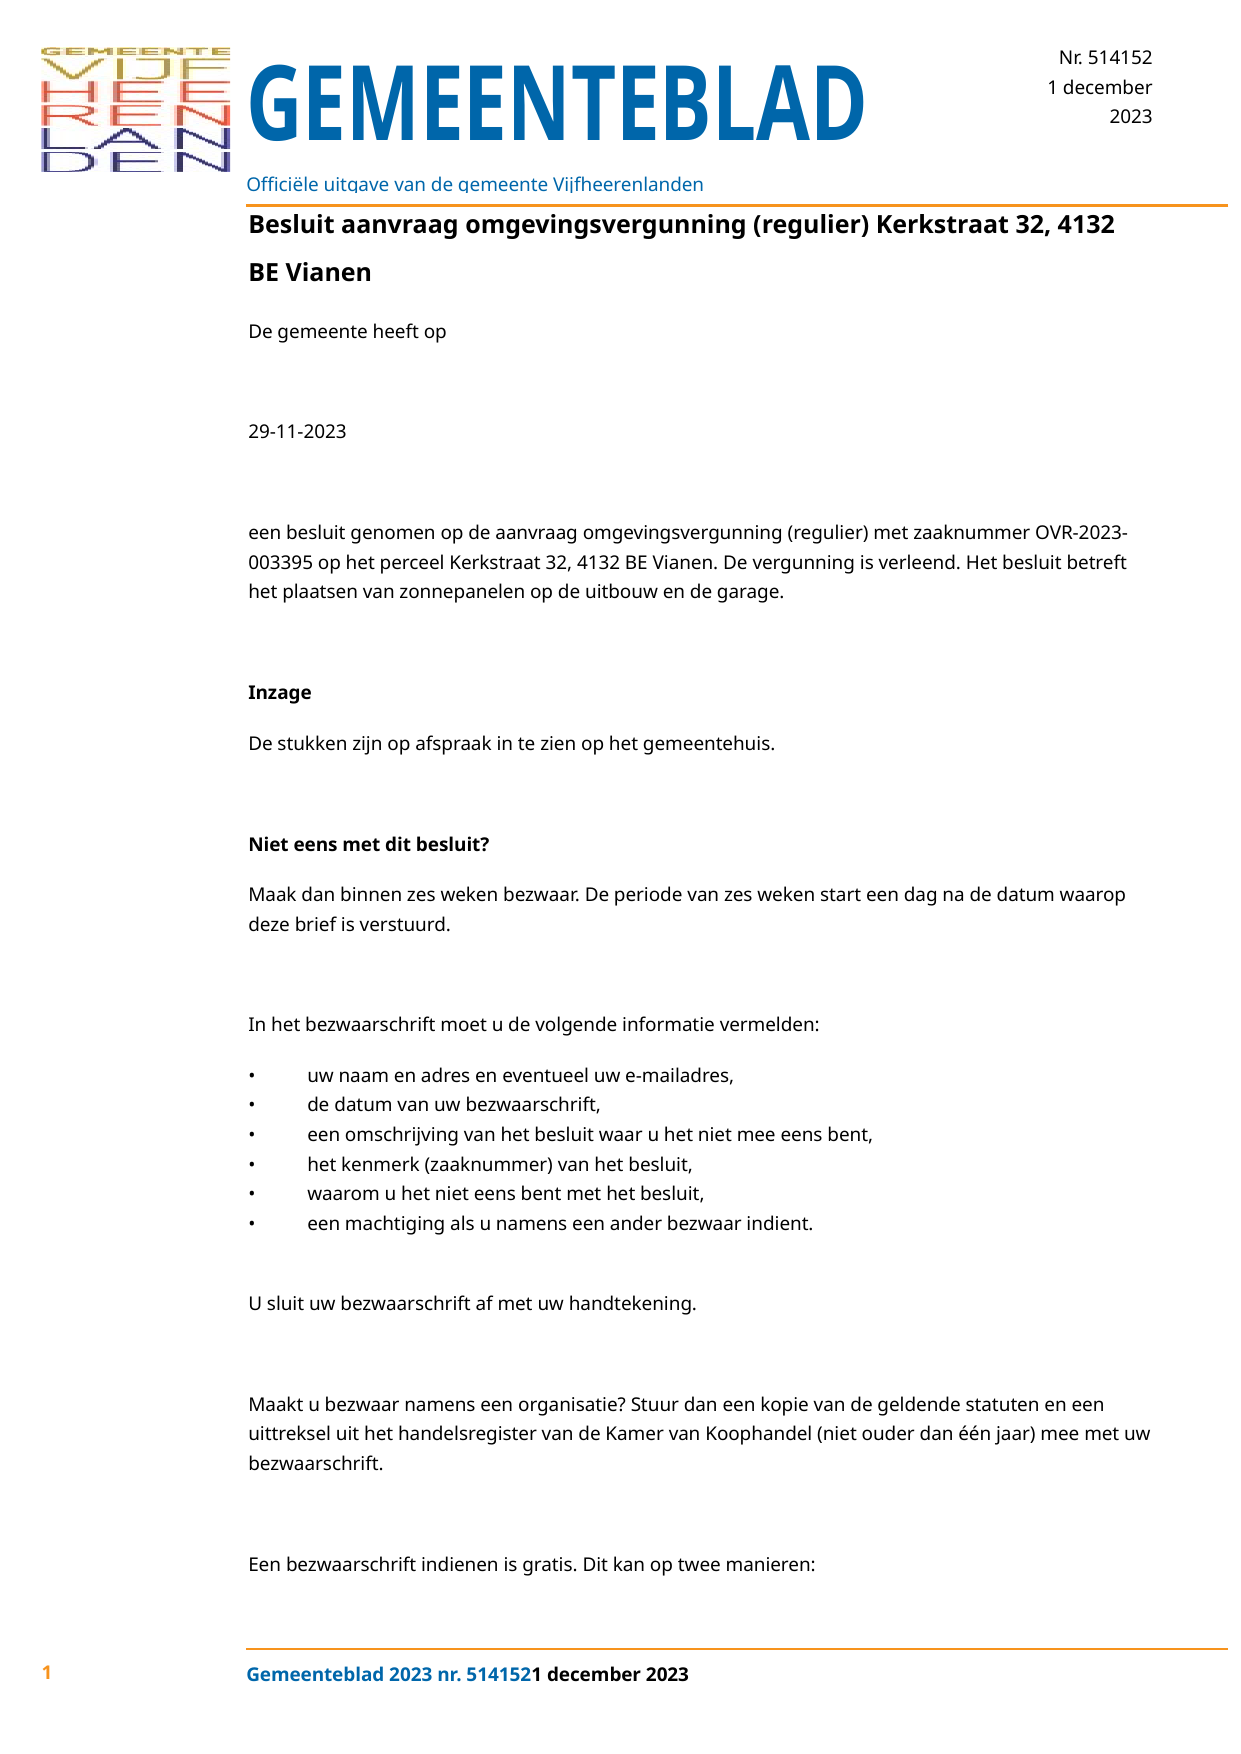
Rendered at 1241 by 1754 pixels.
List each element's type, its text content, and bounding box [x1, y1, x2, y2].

text In het bezwaarschrift moet u de volgende informatie vermelden: [248, 1012, 1152, 1037]
list het kenmerk (zaaknummer) van het besluit, [248, 1151, 1152, 1177]
list uw naam en adres en eventueel uw e-mailadres, [248, 1062, 1152, 1088]
list een omschrijving van het besluit waar u het niet mee eens bent, [248, 1121, 1152, 1147]
list de datum van uw bezwaarschrift, [248, 1092, 1152, 1117]
text Maak dan binnen zes weken bezwaar. De periode van zes weken start een dag na de datum waarop deze brief is verstuurd. [248, 881, 1152, 937]
text Inzage [248, 679, 1152, 705]
picture [41, 47, 231, 172]
list een machtiging als u namens een ander bezwaar indient. [248, 1210, 1152, 1236]
list waarom u het niet eens bent met het besluit, [248, 1180, 1152, 1206]
text een besluit genomen op de aanvraag omgevingsvergunning (regulier) met zaaknummer OVR-2023-003395 op het perceel Kerkstraat 32, 4132 BE Vianen. De vergunning is verleend. Het besluit betreft het plaatsen van zonnepanelen op de uitbouw en de garage. [248, 519, 1152, 604]
text Maakt u bezwaar namens een organisatie? Stuur dan een kopie van de geldende statuten en een uittreksel uit het handelsregister van de Kamer van Koophandel (niet ouder dan één jaar) mee met uw bezwaarschrift. [248, 1391, 1152, 1476]
text Een bezwaarschrift indienen is gratis. Dit kan op twee manieren: [248, 1551, 1152, 1577]
text Niet eens met dit besluit? [248, 831, 1152, 857]
text 29-11-2023 [248, 419, 1152, 444]
text U sluit uw bezwaarschrift af met uw handtekening. [248, 1290, 1152, 1316]
text De stukken zijn op afspraak in te zien op het gemeentehuis. [248, 730, 1152, 756]
text De gemeente heeft op [248, 318, 1152, 344]
text Besluit aanvraag omgevingsvergunning (regulier) Kerkstraat 32, 4132 BE Vianen [248, 207, 1152, 288]
